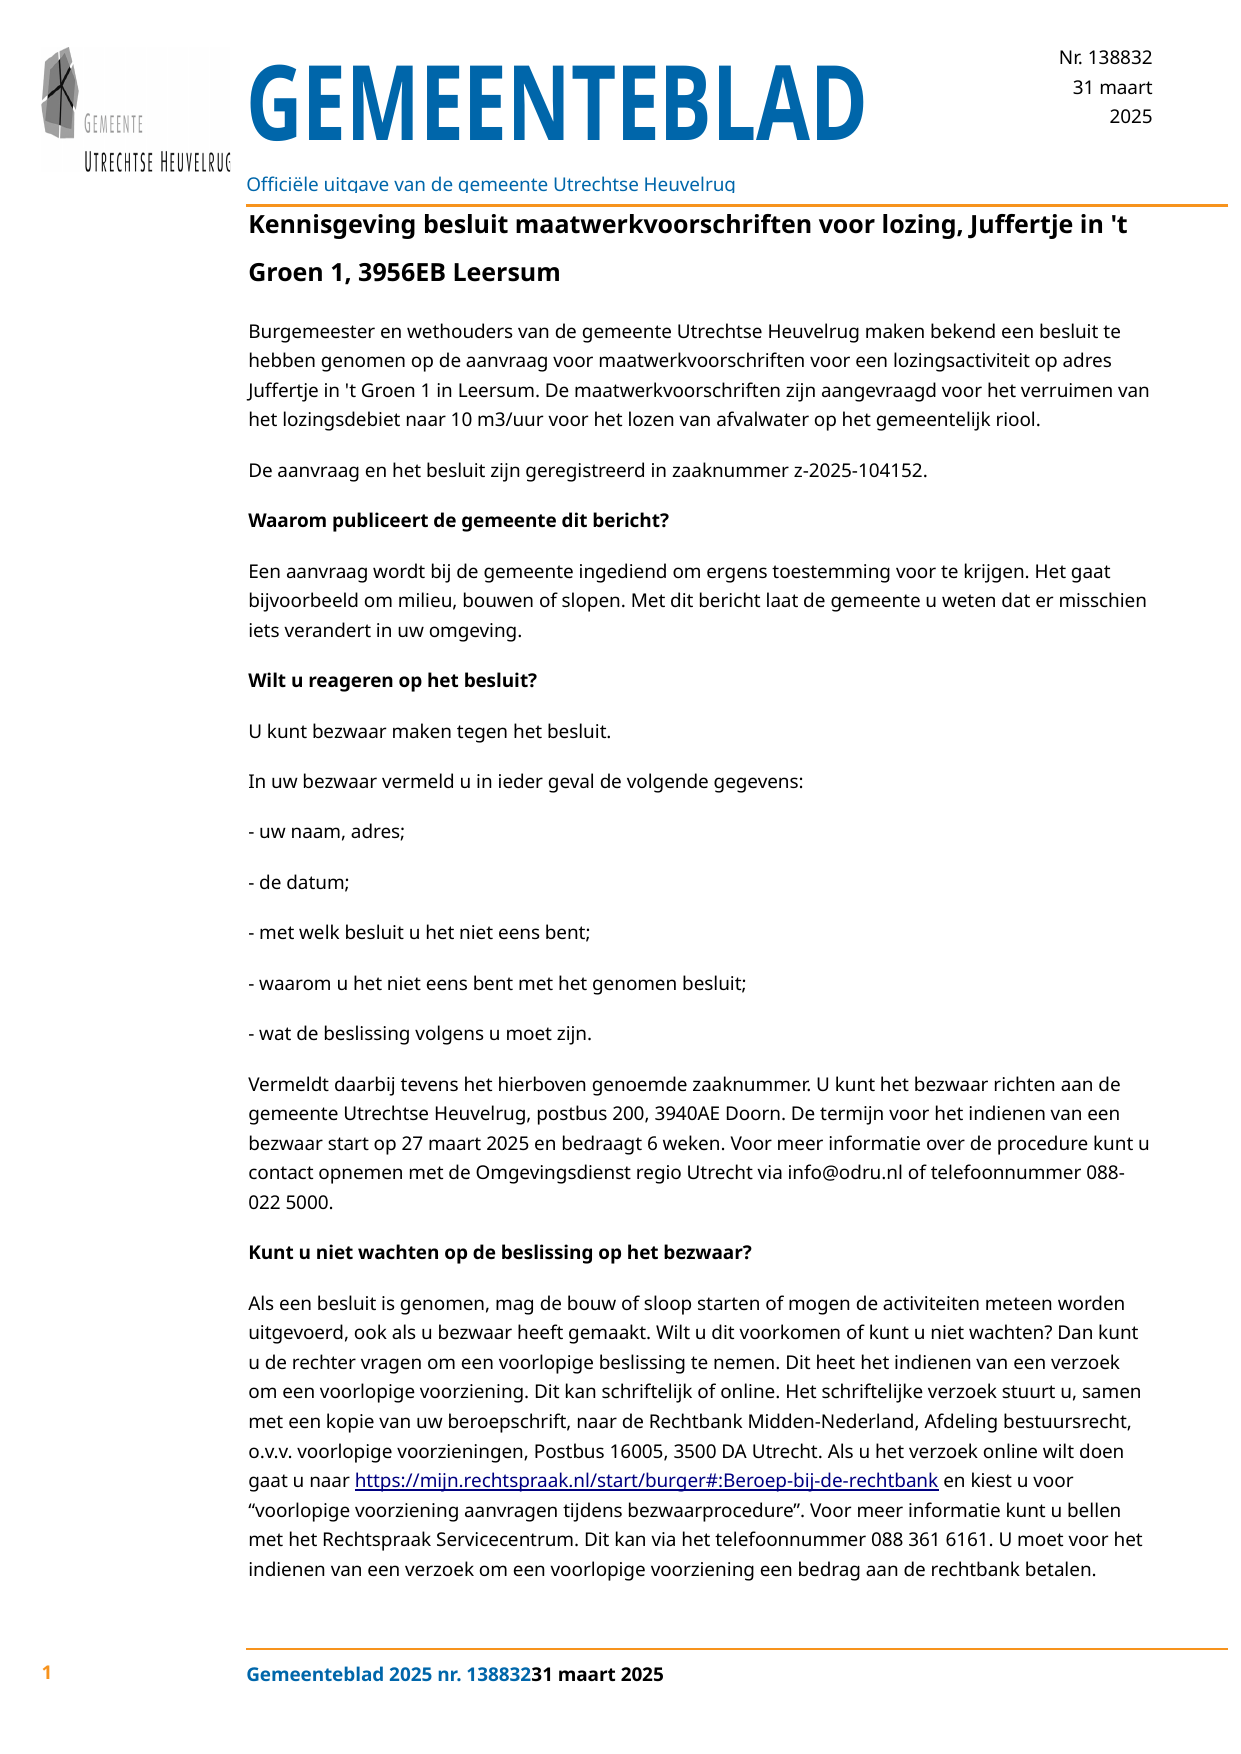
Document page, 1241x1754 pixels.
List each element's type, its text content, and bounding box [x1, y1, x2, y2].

picture [41, 47, 231, 172]
text Burgemeester en wethouders van de gemeente Utrechtse Heuvelrug maken bekend een besluit te hebben genomen op de aanvraag voor maatwerkvoorschriften voor een lozingsactiviteit op adres Juffertje in 't Groen 1 in Leersum. De maatwerkvoorschriften zijn aangevraagd voor het verruimen van het lozingsdebiet naar 10 m3/uur voor het lozen van afvalwater op het gemeentelijk riool. [248, 318, 1152, 432]
text De aanvraag en het besluit zijn geregistreerd in zaaknummer z-2025-104152. [248, 457, 1152, 483]
text - waarom u het niet eens bent met het genomen besluit; [248, 970, 1152, 996]
text Een aanvraag wordt bij de gemeente ingediend om ergens toestemming voor te krijgen. Het gaat bijvoorbeeld om milieu, bouwen of slopen. Met dit bericht laat de gemeente u weten dat er misschien iets verandert in uw omgeving. [248, 558, 1152, 643]
text In uw bezwaar vermeld u in ieder geval de volgende gegevens: [248, 768, 1152, 794]
text Vermeldt daarbij tevens het hierboven genoemde zaaknummer. U kunt het bezwaar richten aan de gemeente Utrechtse Heuvelrug, postbus 200, 3940AE Doorn. De termijn voor het indienen van een bezwaar start op 27 maart 2025 en bedraagt 6 weken. Voor meer informatie over de procedure kunt u contact opnemen met de Omgevingsdienst regio Utrecht via info@odru.nl of telefoonnummer 088-022 5000. [248, 1071, 1152, 1215]
text Als een besluit is genomen, mag de bouw of sloop starten of mogen de activiteiten meteen worden uitgevoerd, ook als u bezwaar heeft gemaakt. Wilt u dit voorkomen of kunt u niet wachten? Dan kunt u de rechter vragen om een voorlopige beslissing te nemen. Dit heet het indienen van een verzoek om een voorlopige voorziening. Dit kan schriftelijk of online. Het schriftelijke verzoek stuurt u, samen met een kopie van uw beroepschrift, naar de Rechtbank Midden-Nederland, Afdeling bestuursrecht, o.v.v. voorlopige voorzieningen, Postbus 16005, 3500 DA Utrecht. Als u het verzoek online wilt doen gaat u naar https://mijn.rechtspraak.nl/start/burger#:Beroep-bij-de-rechtbank en kiest u voor “voorlopige voorziening aanvragen tijdens bezwaarprocedure”. Voor meer informatie kunt u bellen met het Rechtspraak Servicecentrum. Dit kan via het telefoonnummer 088 361 6161. U moet voor het indienen van een verzoek om een voorlopige voorziening een bedrag aan de rechtbank betalen. [248, 1290, 1152, 1582]
text Kunt u niet wachten op de beslissing op het bezwaar? [248, 1239, 1152, 1265]
text - wat de beslissing volgens u moet zijn. [248, 1020, 1152, 1046]
text U kunt bezwaar maken tegen het besluit. [248, 718, 1152, 744]
text Wilt u reageren op het besluit? [248, 667, 1152, 693]
text - de datum; [248, 869, 1152, 895]
text - met welk besluit u het niet eens bent; [248, 919, 1152, 945]
text ​​​​​​​​​​​​​​Kennisgeving besluit maatwerkvoorschriften voor lozing, Juffertje in 't Groen 1, 3956EB Leersum [248, 207, 1152, 288]
text - uw naam, adres; [248, 819, 1152, 844]
text Waarom publiceert de gemeente dit bericht? [248, 507, 1152, 533]
